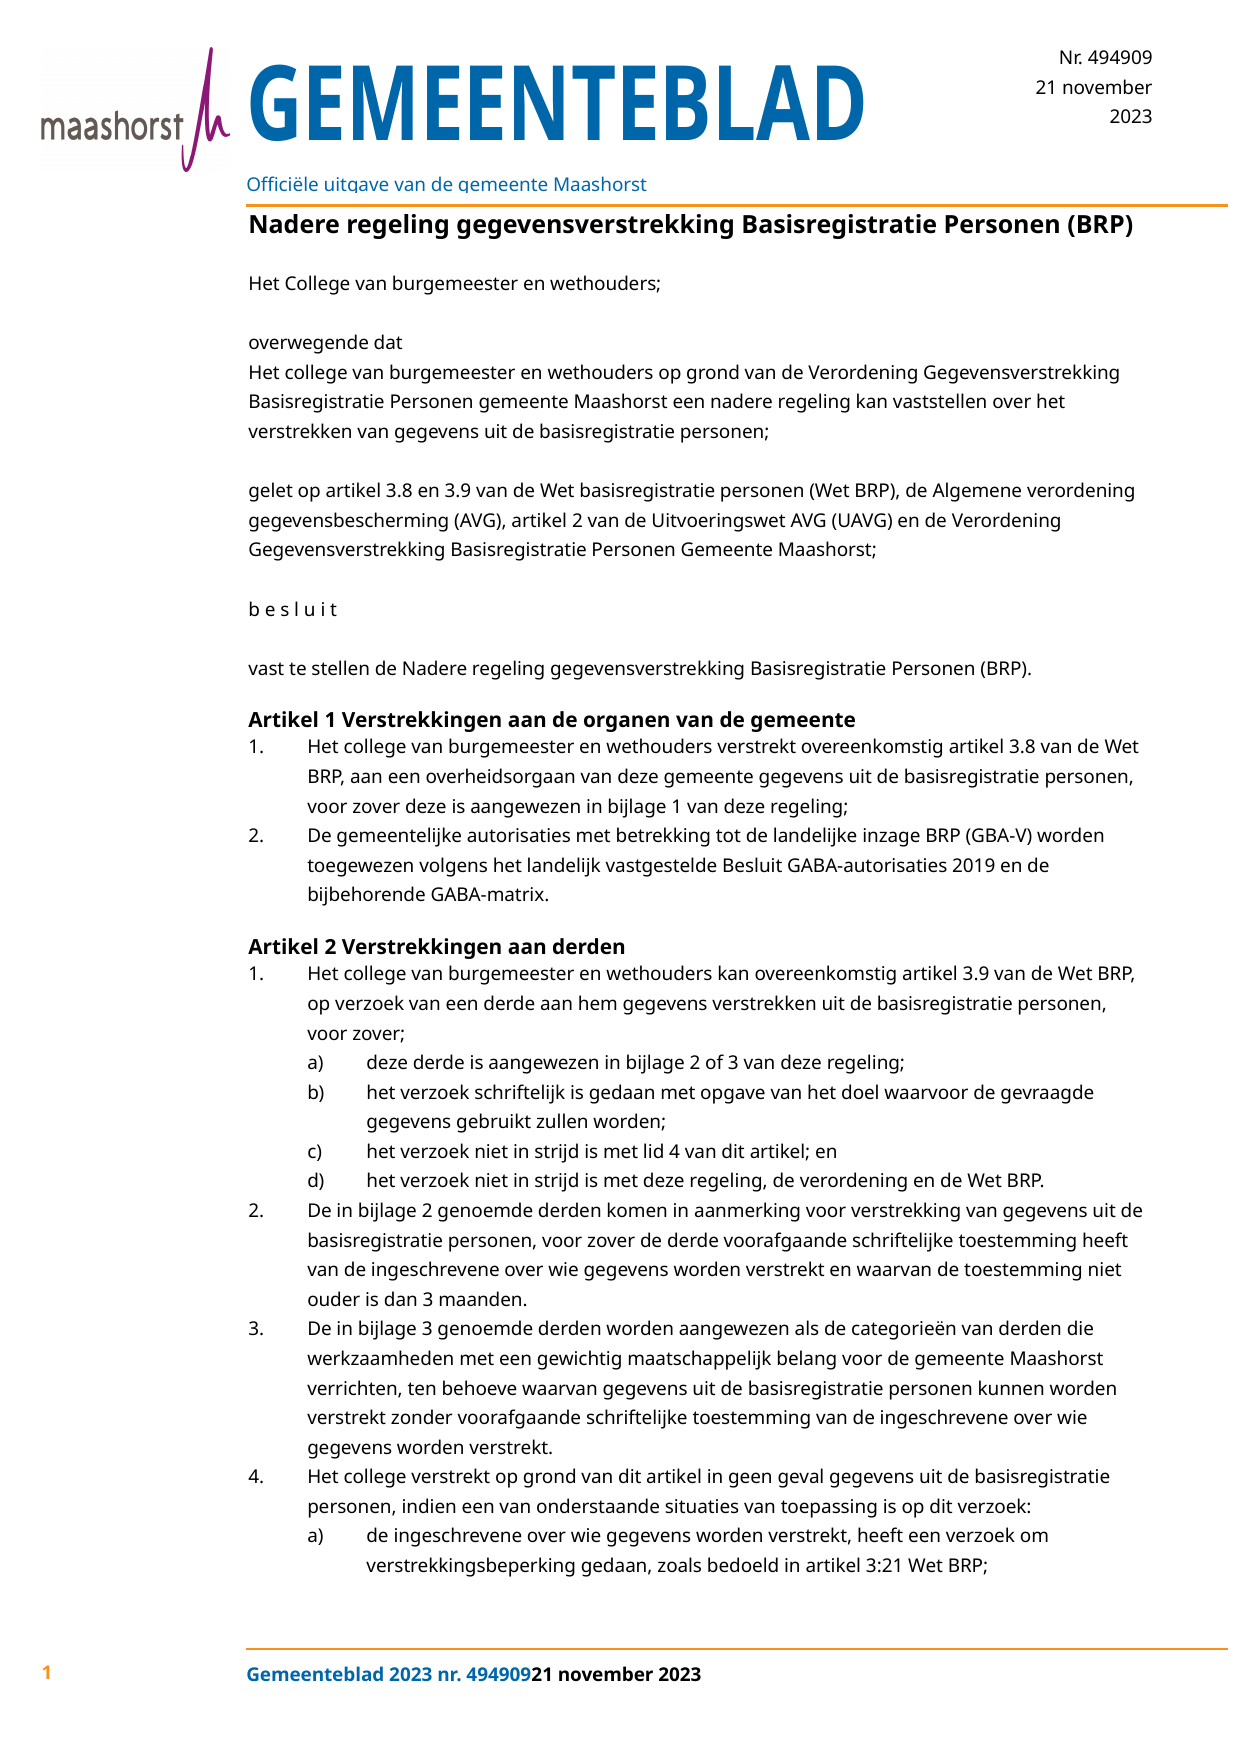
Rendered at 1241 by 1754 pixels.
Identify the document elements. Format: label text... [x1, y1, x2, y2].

text vast te stellen de Nadere regeling gegevensverstrekking Basisregistratie Personen (BRP). [248, 655, 1152, 681]
text overwegende dat [248, 329, 1152, 355]
text Het college van burgemeester en wethouders op grond van de Verordening Gegevensverstrekking Basisregistratie Personen gemeente Maashorst een nadere regeling kan vaststellen over het verstrekken van gegevens uit de basisregistratie personen; [248, 359, 1152, 444]
text Het College van burgemeester en wethouders; [248, 270, 1152, 296]
list de ingeschrevene over wie gegevens worden verstrekt, heeft een verzoek om verstrekkingsbeperking gedaan, zoals bedoeld in artikel 3:21 Wet BRP; [307, 1523, 1152, 1578]
text Nadere regeling gegevensverstrekking Basisregistratie Personen (BRP) [248, 207, 1152, 241]
list De gemeentelijke autorisaties met betrekking tot de landelijke inzage BRP (GBA-V) worden toegewezen volgens het landelijk vastgestelde Besluit GABA-autorisaties 2019 en de bijbehorende GABA-matrix. [248, 822, 1152, 907]
list Het college van burgemeester en wethouders kan overeenkomstig artikel 3.9 van de Wet BRP, op verzoek van een derde aan hem gegevens verstrekken uit de basisregistratie personen, voor zover; [248, 961, 1152, 1045]
text Artikel 2 Verstrekkingen aan derden [248, 932, 1152, 961]
list De in bijlage 3 genoemde derden worden aangewezen als de categorieën van derden die werkzaamheden met een gewichtig maatschappelijk belang voor de gemeente Maashorst verrichten, ten behoeve waarvan gegevens uit de basisregistratie personen kunnen worden verstrekt zonder voorafgaande schriftelijke toestemming van de ingeschrevene over wie gegevens worden verstrekt. [248, 1316, 1152, 1459]
list het verzoek schriftelijk is gedaan met opgave van het doel waarvoor de gevraagde gegevens gebruikt zullen worden; [307, 1079, 1152, 1134]
list Het college van burgemeester en wethouders verstrekt overeenkomstig artikel 3.8 van de Wet BRP, aan een overheidsorgaan van deze gemeente gegevens uit de basisregistratie personen, voor zover deze is aangewezen in bijlage 1 van deze regeling; [248, 734, 1152, 819]
text b e s l u i t [248, 596, 1152, 621]
text Artikel 1 Verstrekkingen aan de organen van de gemeente [248, 705, 1152, 734]
list het verzoek niet in strijd is met deze regeling, de verordening en de Wet BRP. [307, 1168, 1152, 1193]
list Het college verstrekt op grond van dit artikel in geen geval gegevens uit de basisregistratie personen, indien een van onderstaande situaties van toepassing is op dit verzoek: [248, 1463, 1152, 1519]
list het verzoek niet in strijd is met lid 4 van dit artikel; en [307, 1138, 1152, 1164]
list De in bijlage 2 genoemde derden komen in aanmerking voor verstrekking van gegevens uit de basisregistratie personen, voor zover de derde voorafgaande schriftelijke toestemming heeft van de ingeschrevene over wie gegevens worden verstrekt en waarvan de toestemming niet ouder is dan 3 maanden. [248, 1197, 1152, 1312]
text gelet op artikel 3.8 en 3.9 van de Wet basisregistratie personen (Wet BRP), de Algemene verordening gegevensbescherming (AVG), artikel 2 van de Uitvoeringswet AVG (UAVG) en de Verordening Gegevensverstrekking Basisregistratie Personen Gemeente Maashorst; [248, 477, 1152, 562]
picture [41, 47, 231, 172]
list deze derde is aangewezen in bijlage 2 of 3 van deze regeling; [307, 1049, 1152, 1075]
